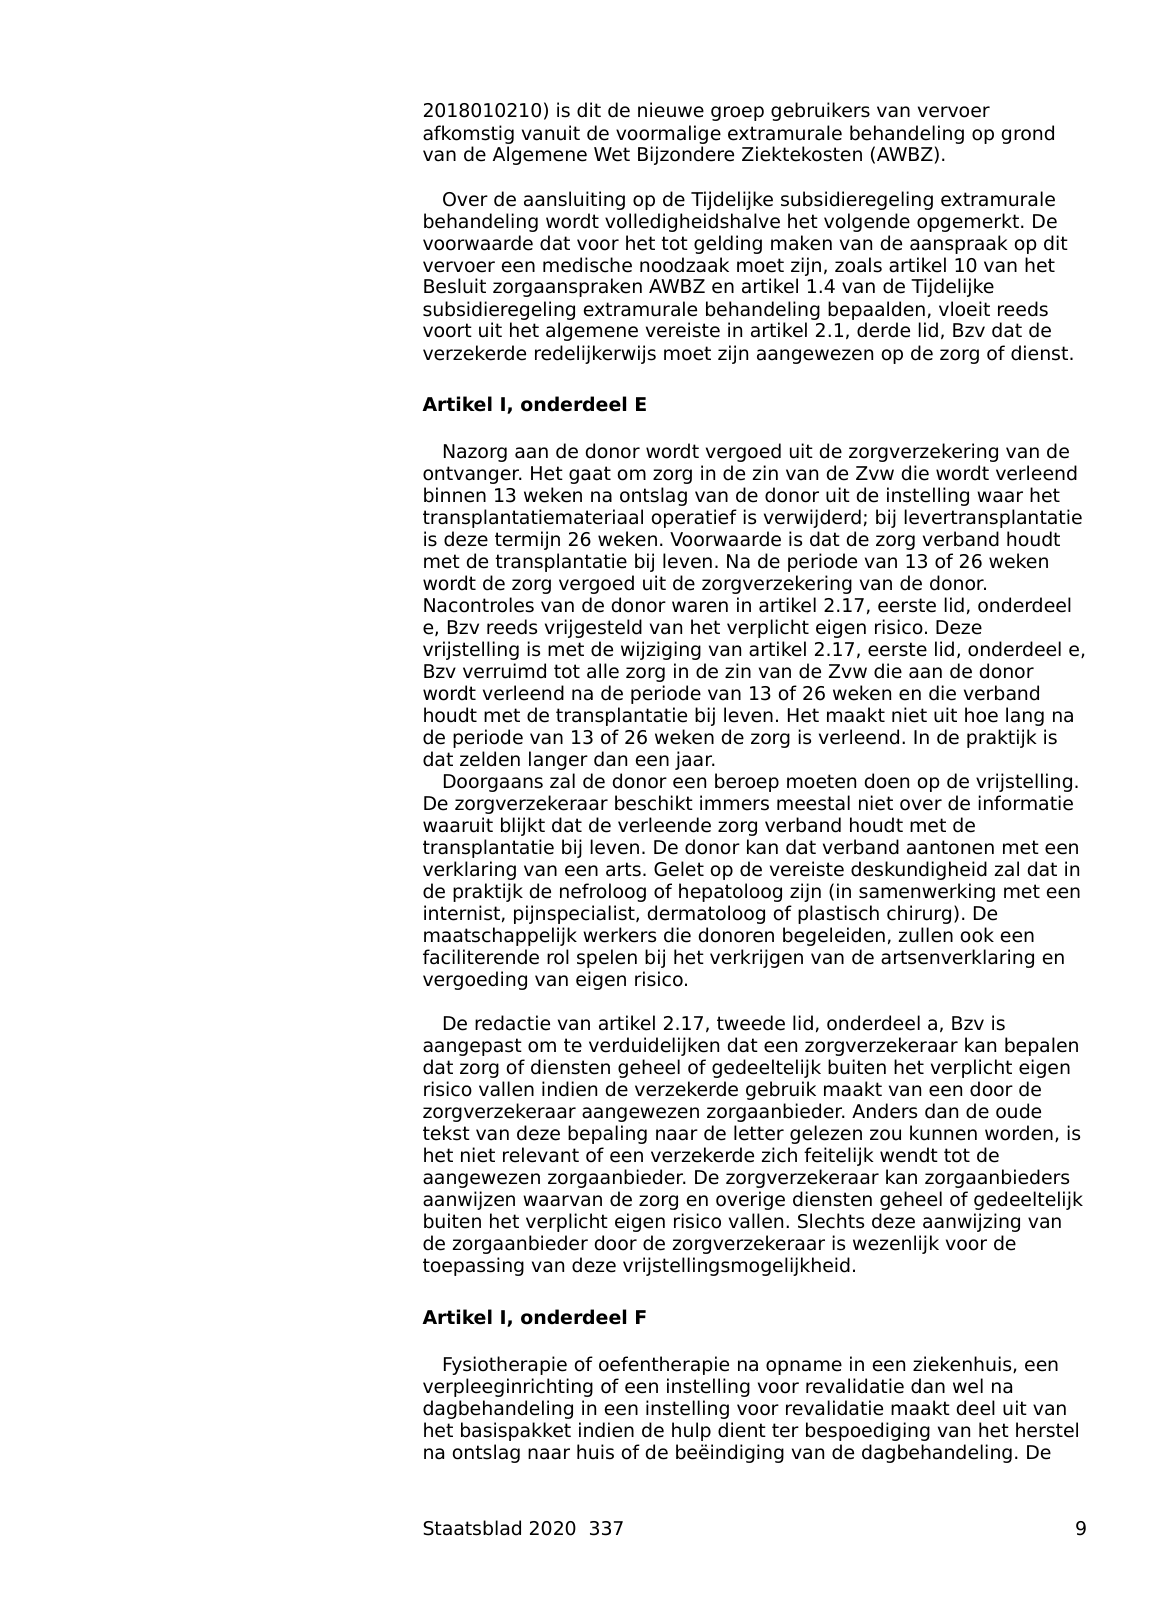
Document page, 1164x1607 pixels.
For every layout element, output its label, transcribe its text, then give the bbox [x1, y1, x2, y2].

text 2018010210) is dit de nieuwe groep gebruikers van vervoer afkomstig vanuit de voormalige extramurale behandeling op grond van de Algemene Wet Bijzondere Ziektekosten (AWBZ). [422, 100, 1087, 166]
text Fysiotherapie of oefentherapie na opname in een ziekenhuis, een verpleeginrichting of een instelling voor revalidatie dan wel na dagbehandeling in een instelling voor revalidatie maakt deel uit van het basispakket indien de hulp dient ter bespoediging van het herstel na ontslag naar huis of de beëindiging van de dagbehandeling. De [422, 1354, 1087, 1464]
text Nazorg aan de donor wordt vergoed uit de zorgverzekering van de ontvanger. Het gaat om zorg in de zin van de Zvw die wordt verleend binnen 13 weken na ontslag van de donor uit de instelling waar het transplantatiemateriaal operatief is verwijderd; bij levertransplantatie is deze termijn 26 weken. Voorwaarde is dat de zorg verband houdt met de transplantatie bij leven. Na de periode van 13 of 26 weken wordt de zorg vergoed uit de zorgverzekering van de donor. Nacontroles van de donor waren in artikel 2.17, eerste lid, onderdeel e, Bzv reeds vrijgesteld van het verplicht eigen risico. Deze vrijstelling is met de wijziging van artikel 2.17, eerste lid, onderdeel e, Bzv verruimd tot alle zorg in de zin van de Zvw die aan de donor wordt verleend na de periode van 13 of 26 weken en die verband houdt met de transplantatie bij leven. Het maakt niet uit hoe lang na de periode van 13 of 26 weken de zorg is verleend. In de praktijk is dat zelden langer dan een jaar. [422, 441, 1087, 771]
text De redactie van artikel 2.17, tweede lid, onderdeel a, Bzv is aangepast om te verduidelijken dat een zorgverzekeraar kan bepalen dat zorg of diensten geheel of gedeeltelijk buiten het verplicht eigen risico vallen indien de verzekerde gebruik maakt van een door de zorgverzekeraar aangewezen zorgaanbieder. Anders dan de oude tekst van deze bepaling naar de letter gelezen zou kunnen worden, is het niet relevant of een verzekerde zich feitelijk wendt tot de aangewezen zorgaanbieder. De zorgverzekeraar kan zorgaanbieders aanwijzen waarvan de zorg en overige diensten geheel of gedeeltelijk buiten het verplicht eigen risico vallen. Slechts deze aanwijzing van de zorgaanbieder door de zorgverzekeraar is wezenlijk voor de toepassing van deze vrijstellingsmogelijkheid. [422, 1013, 1087, 1277]
text Over de aansluiting op de Tijdelijke subsidieregeling extramurale behandeling wordt volledigheidshalve het volgende opgemerkt. De voorwaarde dat voor het tot gelding maken van de aanspraak op dit vervoer een medische noodzaak moet zijn, zoals artikel 10 van het Besluit zorgaanspraken AWBZ en artikel 1.4 van de Tijdelijke subsidieregeling extramurale behandeling bepaalden, vloeit reeds voort uit het algemene vereiste in artikel 2.1, derde lid, Bzv dat de verzekerde redelijkerwijs moet zijn aangewezen op de zorg of dienst. [422, 188, 1087, 364]
subtitle Artikel I, onderdeel F [422, 1307, 1087, 1329]
subtitle Artikel I, onderdeel E [422, 394, 1087, 416]
text Doorgaans zal de donor een beroep moeten doen op de vrijstelling. De zorgverzekeraar beschikt immers meestal niet over de informatie waaruit blijkt dat de verleende zorg verband houdt met de transplantatie bij leven. De donor kan dat verband aantonen met een verklaring van een arts. Gelet op de vereiste deskundigheid zal dat in de praktijk de nefroloog of hepatoloog zijn (in samenwerking met een internist, pijnspecialist, dermatoloog of plastisch chirurg). De maatschappelijk werkers die donoren begeleiden, zullen ook een faciliterende rol spelen bij het verkrijgen van de artsenverklaring en vergoeding van eigen risico. [422, 771, 1087, 991]
